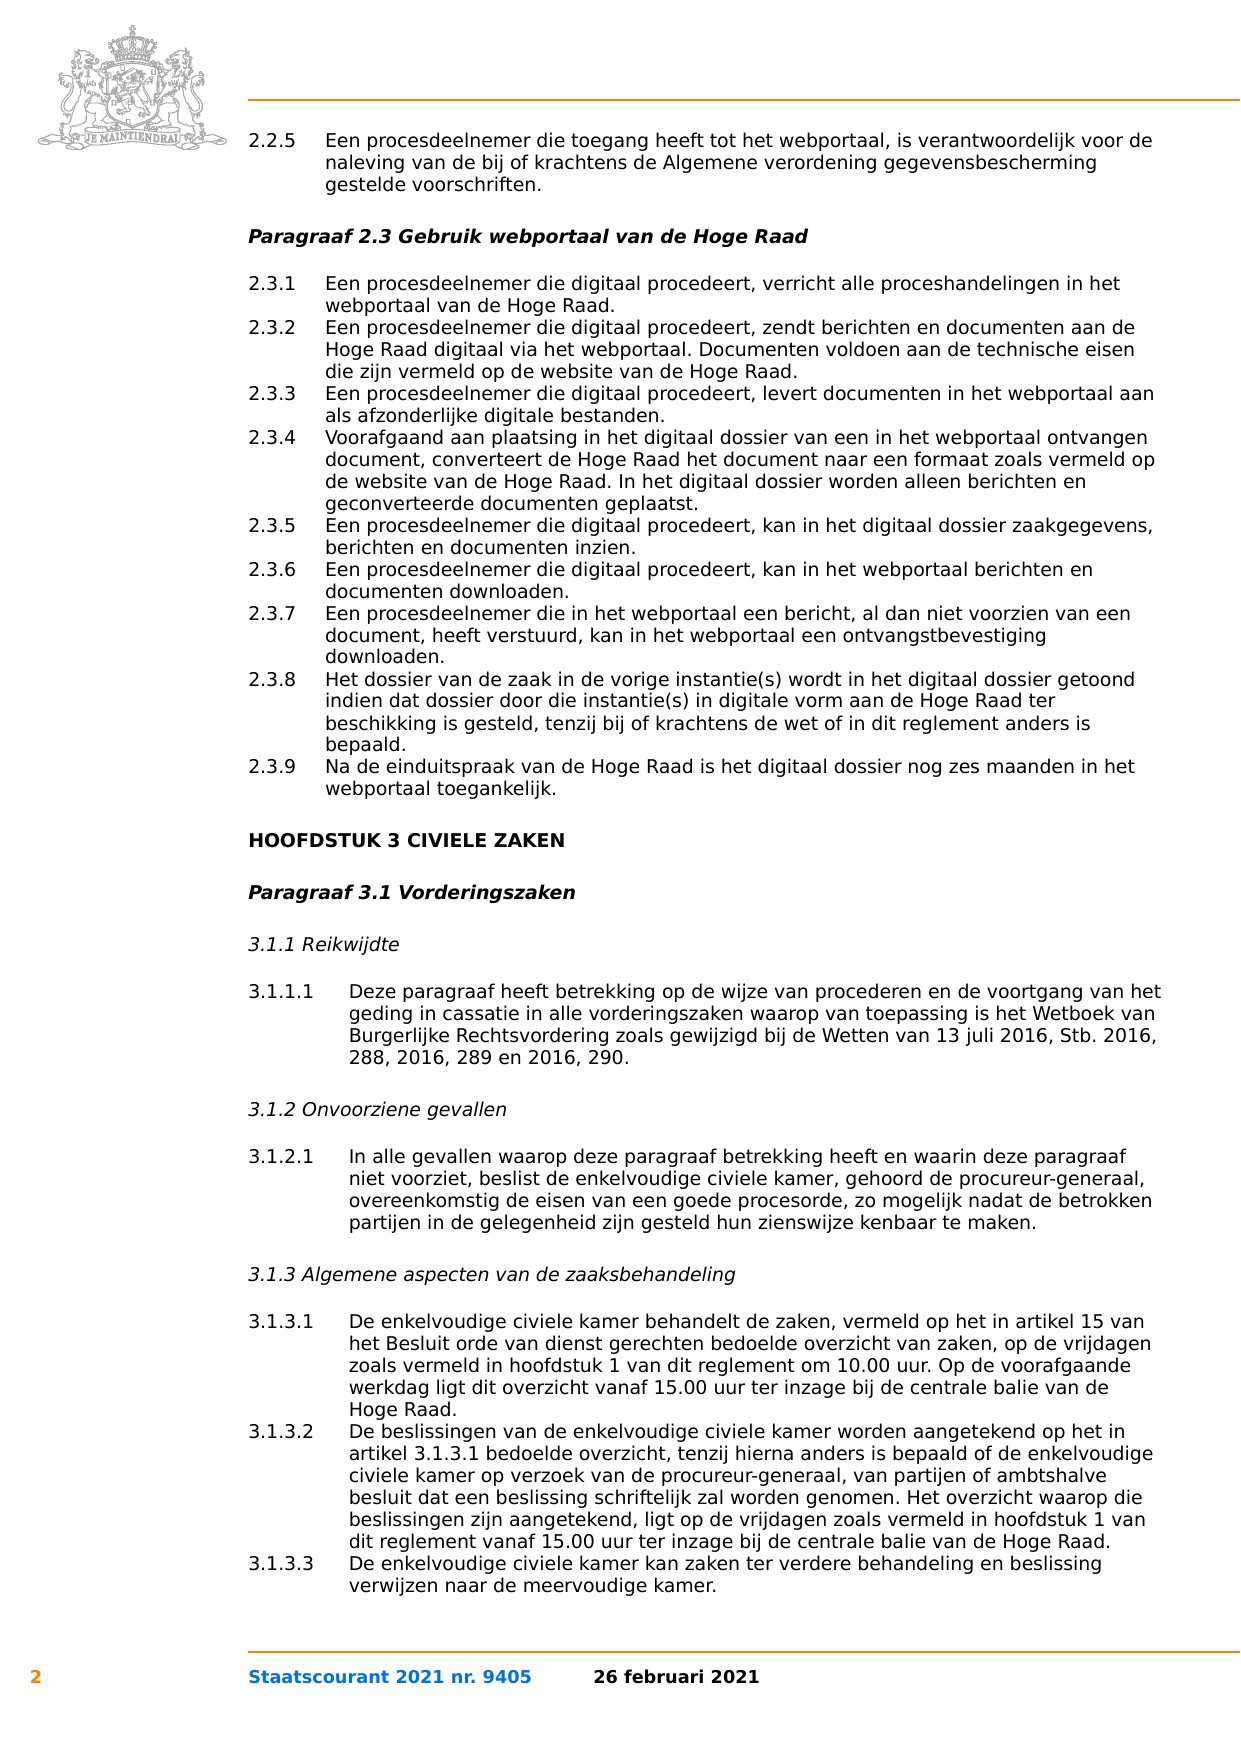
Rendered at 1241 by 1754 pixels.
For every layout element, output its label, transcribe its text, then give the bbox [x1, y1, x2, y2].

text 3.1.1.1 Deze paragraaf heeft betrekking op de wijze van procederen en de voortgang van het geding in cassatie in alle vorderingszaken waarop van toepassing is het Wetboek van Burgerlijke Rechtsvordering zoals gewijzigd bij de Wetten van 13 juli 2016, Stb. 2016, 288, 2016, 289 en 2016, 290. [248, 981, 1163, 1069]
text 3.1.2.1 In alle gevallen waarop deze paragraaf betrekking heeft en waarin deze paragraaf niet voorziet, beslist de enkelvoudige civiele kamer, gehoord de procureur-generaal, overeenkomstig de eisen van een goede procesorde, zo mogelijk nadat de betrokken partijen in de gelegenheid zijn gesteld hun zienswijze kenbaar te maken. [248, 1146, 1163, 1234]
subtitle Paragraaf 2.3 Gebruik webportaal van de Hoge Raad [248, 226, 1163, 248]
text 2.3.2 Een procesdeelnemer die digitaal procedeert, zendt berichten en documenten aan de Hoge Raad digitaal via het webportaal. Documenten voldoen aan de technische eisen die zijn vermeld op de website van de Hoge Raad. [248, 317, 1163, 383]
text 2.3.7 Een procesdeelnemer die in het webportaal een bericht, al dan niet voorzien van een document, heeft verstuurd, kan in het webportaal een ontvangstbevestiging downloaden. [248, 602, 1163, 668]
text 2.2.5 Een procesdeelnemer die toegang heeft tot het webportaal, is verantwoordelijk voor de naleving van de bij of krachtens de Algemene verordening gegevensbescherming gestelde voorschriften. [248, 130, 1163, 196]
subtitle 3.1.3 Algemene aspecten van de zaaksbehandeling [248, 1264, 1163, 1286]
text 3.1.3.3 De enkelvoudige civiele kamer kan zaken ter verdere behandeling en beslissing verwijzen naar de meervoudige kamer. [248, 1553, 1163, 1597]
text 2.3.8 Het dossier van de zaak in de vorige instantie(s) wordt in het digitaal dossier getoond indien dat dossier door die instantie(s) in digitale vorm aan de Hoge Raad ter beschikking is gesteld, tenzij bij of krachtens de wet of in dit reglement anders is bepaald. [248, 668, 1163, 756]
text 2.3.6 Een procesdeelnemer die digitaal procedeert, kan in het webportaal berichten en documenten downloaden. [248, 558, 1163, 602]
subtitle HOOFDSTUK 3 CIVIELE ZAKEN [248, 830, 1163, 852]
text 2.3.3 Een procesdeelnemer die digitaal procedeert, levert documenten in het webportaal aan als afzonderlijke digitale bestanden. [248, 383, 1163, 427]
text 2.3.9 Na de einduitspraak van de Hoge Raad is het digitaal dossier nog zes maanden in het webportaal toegankelijk. [248, 756, 1163, 800]
text 3.1.3.2 De beslissingen van de enkelvoudige civiele kamer worden aangetekend op het in artikel 3.1.3.1 bedoelde overzicht, tenzij hierna anders is bepaald of de enkelvoudige civiele kamer op verzoek van de procureur-generaal, van partijen of ambtshalve besluit dat een beslissing schriftelijk zal worden genomen. Het overzicht waarop die beslissingen zijn aangetekend, ligt op de vrijdagen zoals vermeld in hoofdstuk 1 van dit reglement vanaf 15.00 uur ter inzage bij de centrale balie van de Hoge Raad. [248, 1421, 1163, 1553]
text 2.3.5 Een procesdeelnemer die digitaal procedeert, kan in het digitaal dossier zaakgegevens, berichten en documenten inzien. [248, 514, 1163, 558]
picture [38, 25, 227, 150]
subtitle Paragraaf 3.1 Vorderingszaken [248, 882, 1163, 904]
text 2.3.1 Een procesdeelnemer die digitaal procedeert, verricht alle proceshandelingen in het webportaal van de Hoge Raad. [248, 273, 1163, 317]
subtitle 3.1.1 Reikwijdte [248, 934, 1163, 956]
subtitle 3.1.2 Onvoorziene gevallen [248, 1099, 1163, 1121]
text 3.1.3.1 De enkelvoudige civiele kamer behandelt de zaken, vermeld op het in artikel 15 van het Besluit orde van dienst gerechten bedoelde overzicht van zaken, op de vrijdagen zoals vermeld in hoofdstuk 1 van dit reglement om 10.00 uur. Op de voorafgaande werkdag ligt dit overzicht vanaf 15.00 uur ter inzage bij de centrale balie van de Hoge Raad. [248, 1311, 1163, 1421]
text 2.3.4 Voorafgaand aan plaatsing in het digitaal dossier van een in het webportaal ontvangen document, converteert de Hoge Raad het document naar een formaat zoals vermeld op de website van de Hoge Raad. In het digitaal dossier worden alleen berichten en geconverteerde documenten geplaatst. [248, 427, 1163, 514]
